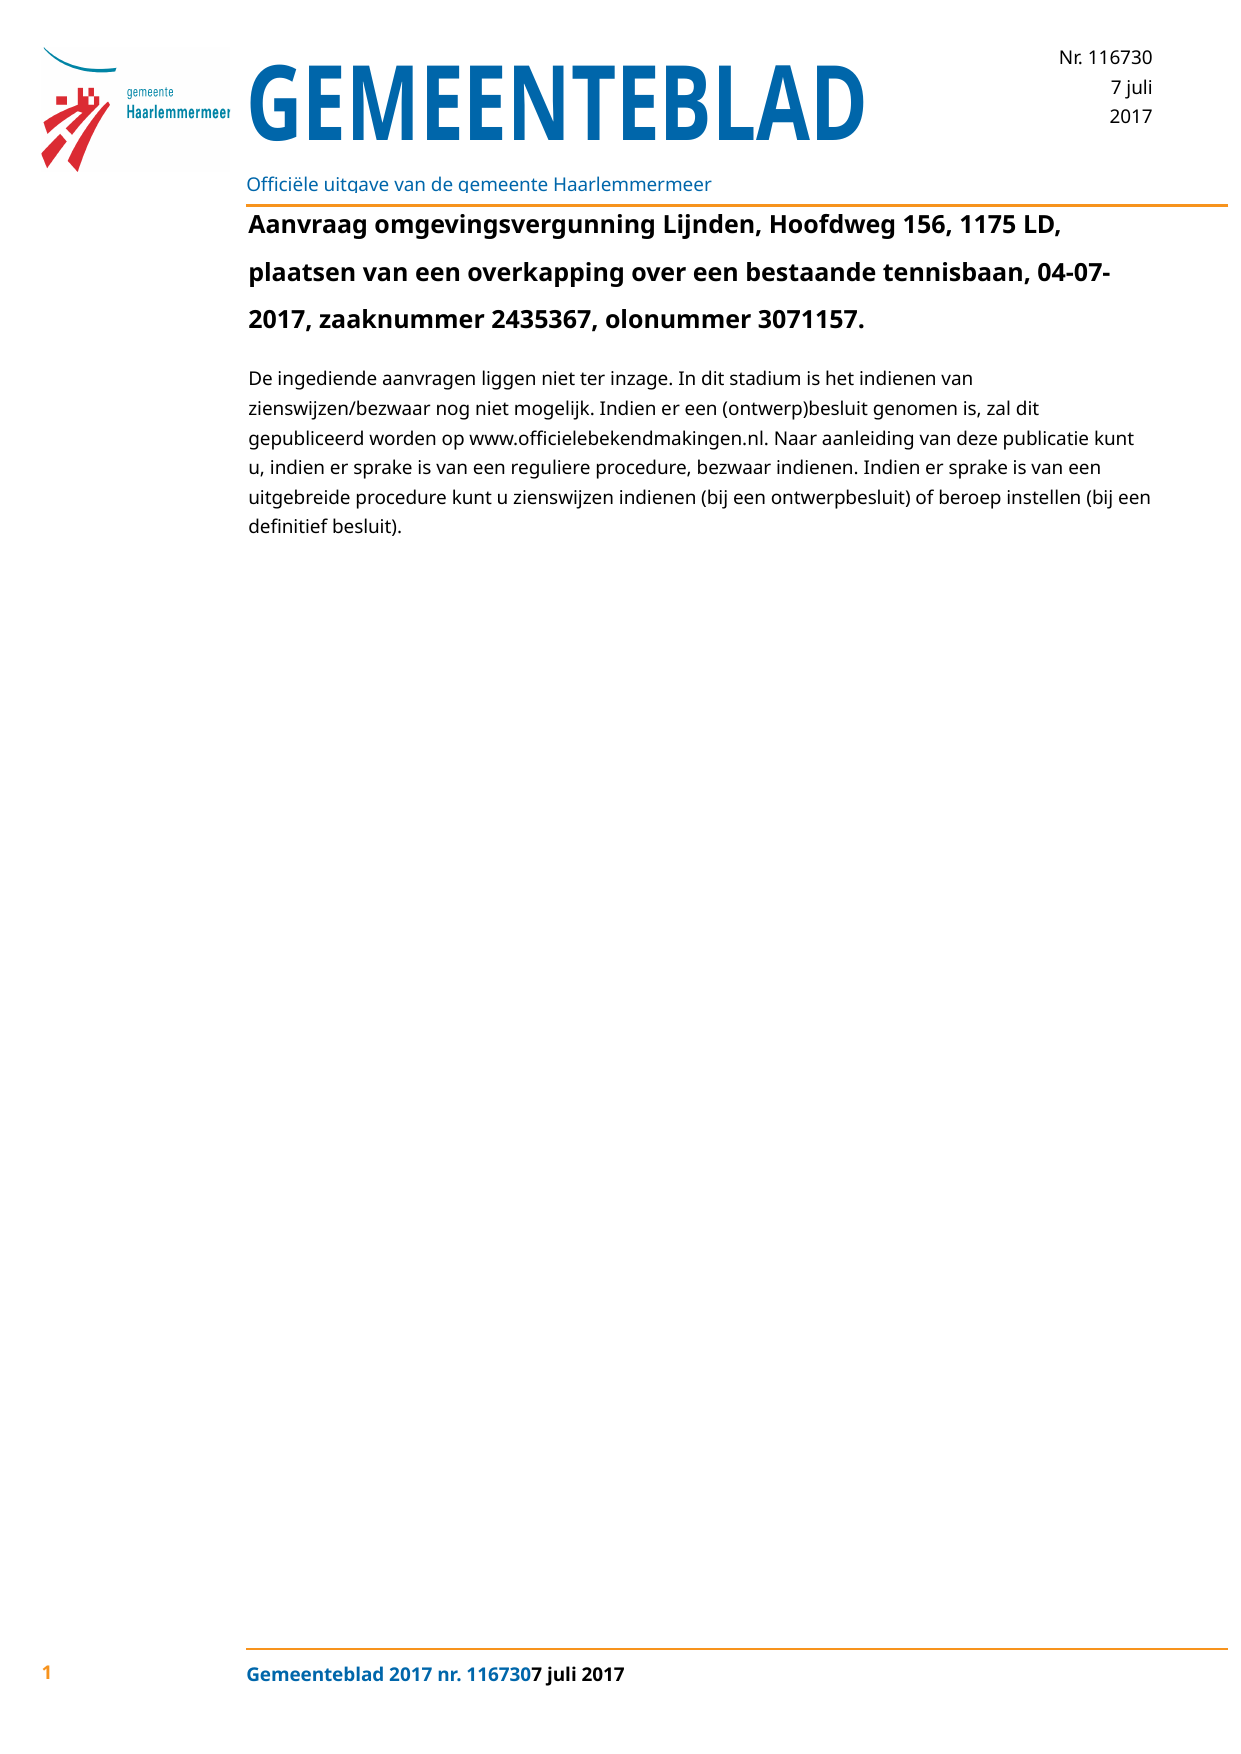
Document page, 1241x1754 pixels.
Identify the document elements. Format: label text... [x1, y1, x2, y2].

text Aanvraag omgevingsvergunning Lijnden, Hoofdweg 156, 1175 LD, plaatsen van een overkapping over een bestaande tennisbaan, 04-07-2017, zaaknummer 2435367, olonummer 3071157. [248, 207, 1152, 336]
picture [41, 47, 231, 172]
text De ingediende aanvragen liggen niet ter inzage. In dit stadium is het indienen van zienswijzen/bezwaar nog niet mogelijk. Indien er een (ontwerp)besluit genomen is, zal dit gepubliceerd worden op www.officielebekendmakingen.nl. Naar aanleiding van deze publicatie kunt u, indien er sprake is van een reguliere procedure, bezwaar indienen. Indien er sprake is van een uitgebreide procedure kunt u zienswijzen indienen (bij een ontwerpbesluit) of beroep instellen (bij een definitief besluit). [248, 366, 1152, 539]
